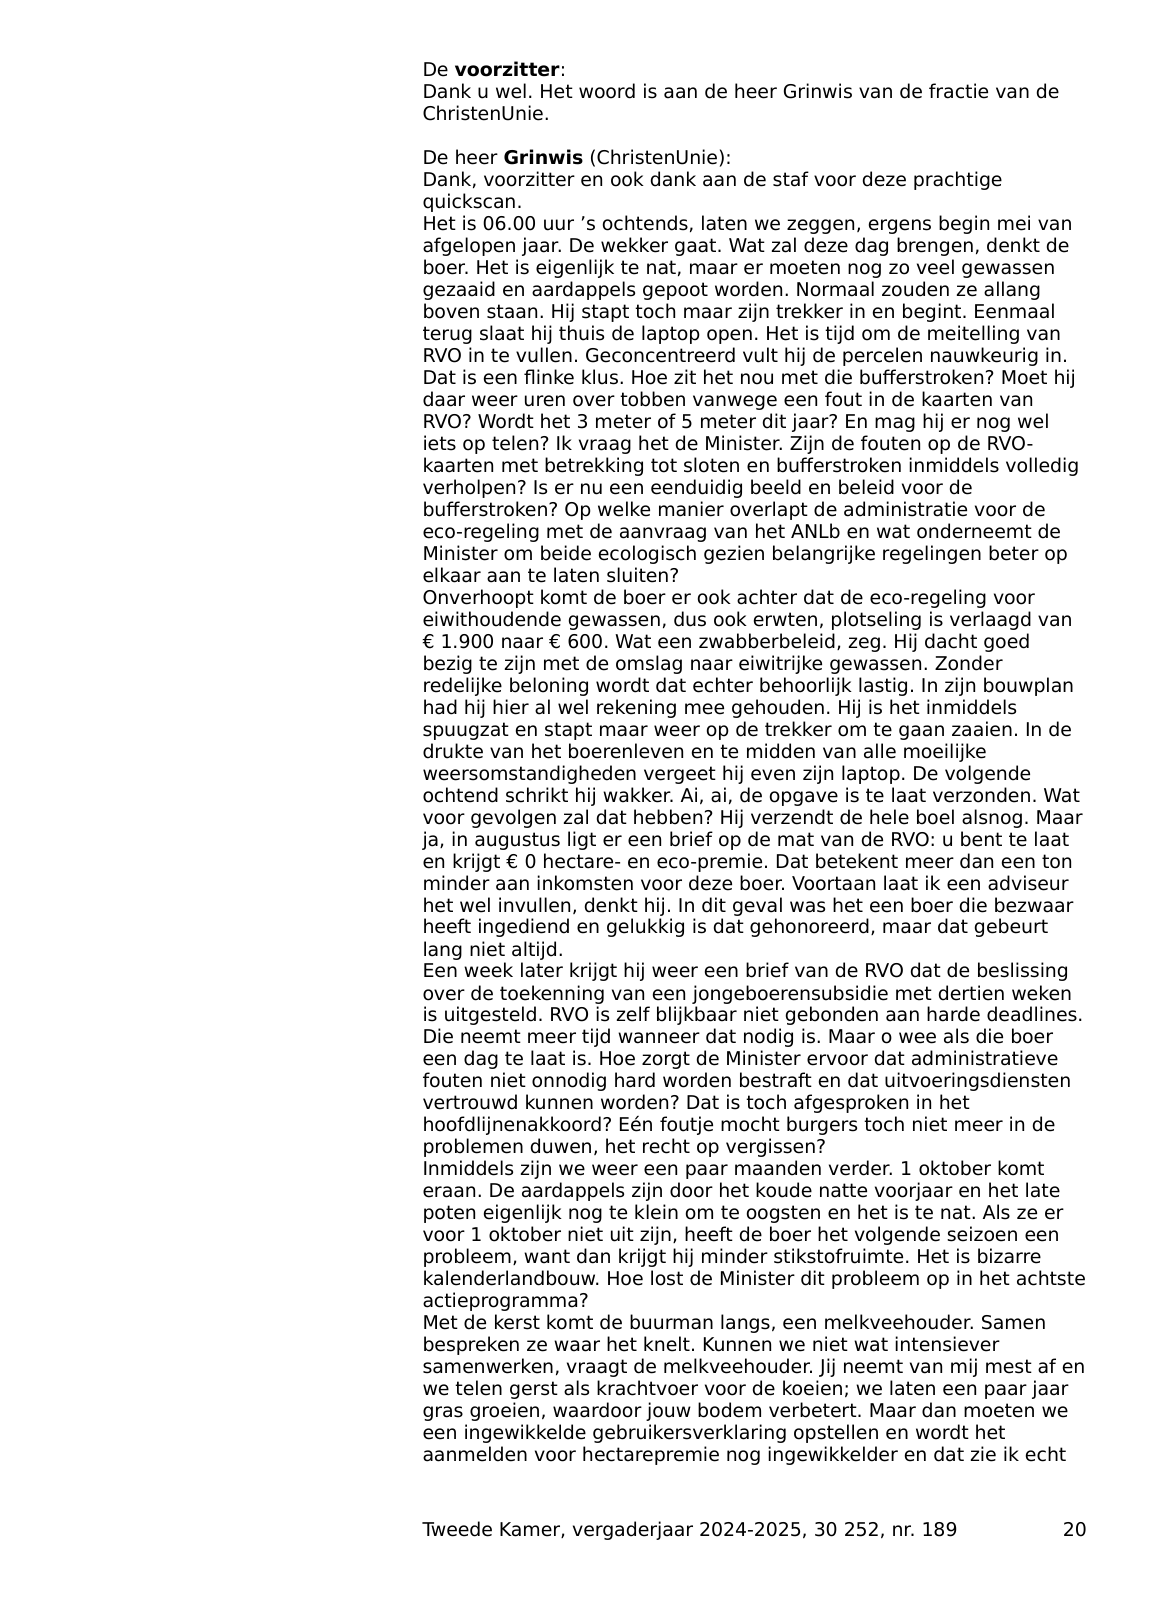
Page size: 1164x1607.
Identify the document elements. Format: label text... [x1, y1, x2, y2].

text De voorzitter: [422, 59, 1087, 81]
text De heer Grinwis (ChristenUnie): [422, 147, 1087, 169]
text Dank u wel. Het woord is aan de heer Grinwis van de fractie van de ChristenUnie. [422, 81, 1087, 125]
text Inmiddels zijn we weer een paar maanden verder. 1 oktober komt eraan. De aardappels zijn door het koude natte voorjaar en het late poten eigenlijk nog te klein om te oogsten en het is te nat. Als ze er voor 1 oktober niet uit zijn, heeft de boer het volgende seizoen een probleem, want dan krijgt hij minder stikstofruimte. Het is bizarre kalenderlandbouw. Hoe lost de Minister dit probleem op in het achtste actieprogramma? [422, 1158, 1087, 1312]
text Onverhoopt komt de boer er ook achter dat de eco-regeling voor eiwithoudende gewassen, dus ook erwten, plotseling is verlaagd van € 1.900 naar € 600. Wat een zwabberbeleid, zeg. Hij dacht goed bezig te zijn met de omslag naar eiwitrijke gewassen. Zonder redelijke beloning wordt dat echter behoorlijk lastig. In zijn bouwplan had hij hier al wel rekening mee gehouden. Hij is het inmiddels spuugzat en stapt maar weer op de trekker om te gaan zaaien. In de drukte van het boerenleven en te midden van alle moeilijke weersomstandigheden vergeet hij even zijn laptop. De volgende ochtend schrikt hij wakker. Ai, ai, de opgave is te laat verzonden. Wat voor gevolgen zal dat hebben? Hij verzendt de hele boel alsnog. Maar ja, in augustus ligt er een brief op de mat van de RVO: u bent te laat en krijgt € 0 hectare- en eco-premie. Dat betekent meer dan een ton minder aan inkomsten voor deze boer. Voortaan laat ik een adviseur het wel invullen, denkt hij. In dit geval was het een boer die bezwaar heeft ingediend en gelukkig is dat gehonoreerd, maar dat gebeurt lang niet altijd. [422, 587, 1087, 960]
text Een week later krijgt hij weer een brief van de RVO dat de beslissing over de toekenning van een jongeboerensubsidie met dertien weken is uitgesteld. RVO is zelf blijkbaar niet gebonden aan harde deadlines. Die neemt meer tijd wanneer dat nodig is. Maar o wee als die boer een dag te laat is. Hoe zorgt de Minister ervoor dat administratieve fouten niet onnodig hard worden bestraft en dat uitvoeringsdiensten vertrouwd kunnen worden? Dat is toch afgesproken in het hoofdlijnenakkoord? Eén foutje mocht burgers toch niet meer in de problemen duwen, het recht op vergissen? [422, 960, 1087, 1158]
text Het is 06.00 uur ’s ochtends, laten we zeggen, ergens begin mei van afgelopen jaar. De wekker gaat. Wat zal deze dag brengen, denkt de boer. Het is eigenlijk te nat, maar er moeten nog zo veel gewassen gezaaid en aardappels gepoot worden. Normaal zouden ze allang boven staan. Hij stapt toch maar zijn trekker in en begint. Eenmaal terug slaat hij thuis de laptop open. Het is tijd om de meitelling van RVO in te vullen. Geconcentreerd vult hij de percelen nauwkeurig in. Dat is een flinke klus. Hoe zit het nou met die bufferstroken? Moet hij daar weer uren over tobben vanwege een fout in de kaarten van RVO? Wordt het 3 meter of 5 meter dit jaar? En mag hij er nog wel iets op telen? Ik vraag het de Minister. Zijn de fouten op de RVO-kaarten met betrekking tot sloten en bufferstroken inmiddels volledig verholpen? Is er nu een eenduidig beeld en beleid voor de bufferstroken? Op welke manier overlapt de administratie voor de eco-regeling met de aanvraag van het ANLb en wat onderneemt de Minister om beide ecologisch gezien belangrijke regelingen beter op elkaar aan te laten sluiten? [422, 213, 1087, 587]
text Dank, voorzitter en ook dank aan de staf voor deze prachtige quickscan. [422, 169, 1087, 213]
text Met de kerst komt de buurman langs, een melkveehouder. Samen bespreken ze waar het knelt. Kunnen we niet wat intensiever samenwerken, vraagt de melkveehouder. Jij neemt van mij mest af en we telen gerst als krachtvoer voor de koeien; we laten een paar jaar gras groeien, waardoor jouw bodem verbetert. Maar dan moeten we een ingewikkelde gebruikersverklaring opstellen en wordt het aanmelden voor hectarepremie nog ingewikkelder en dat zie ik echt [422, 1312, 1087, 1466]
